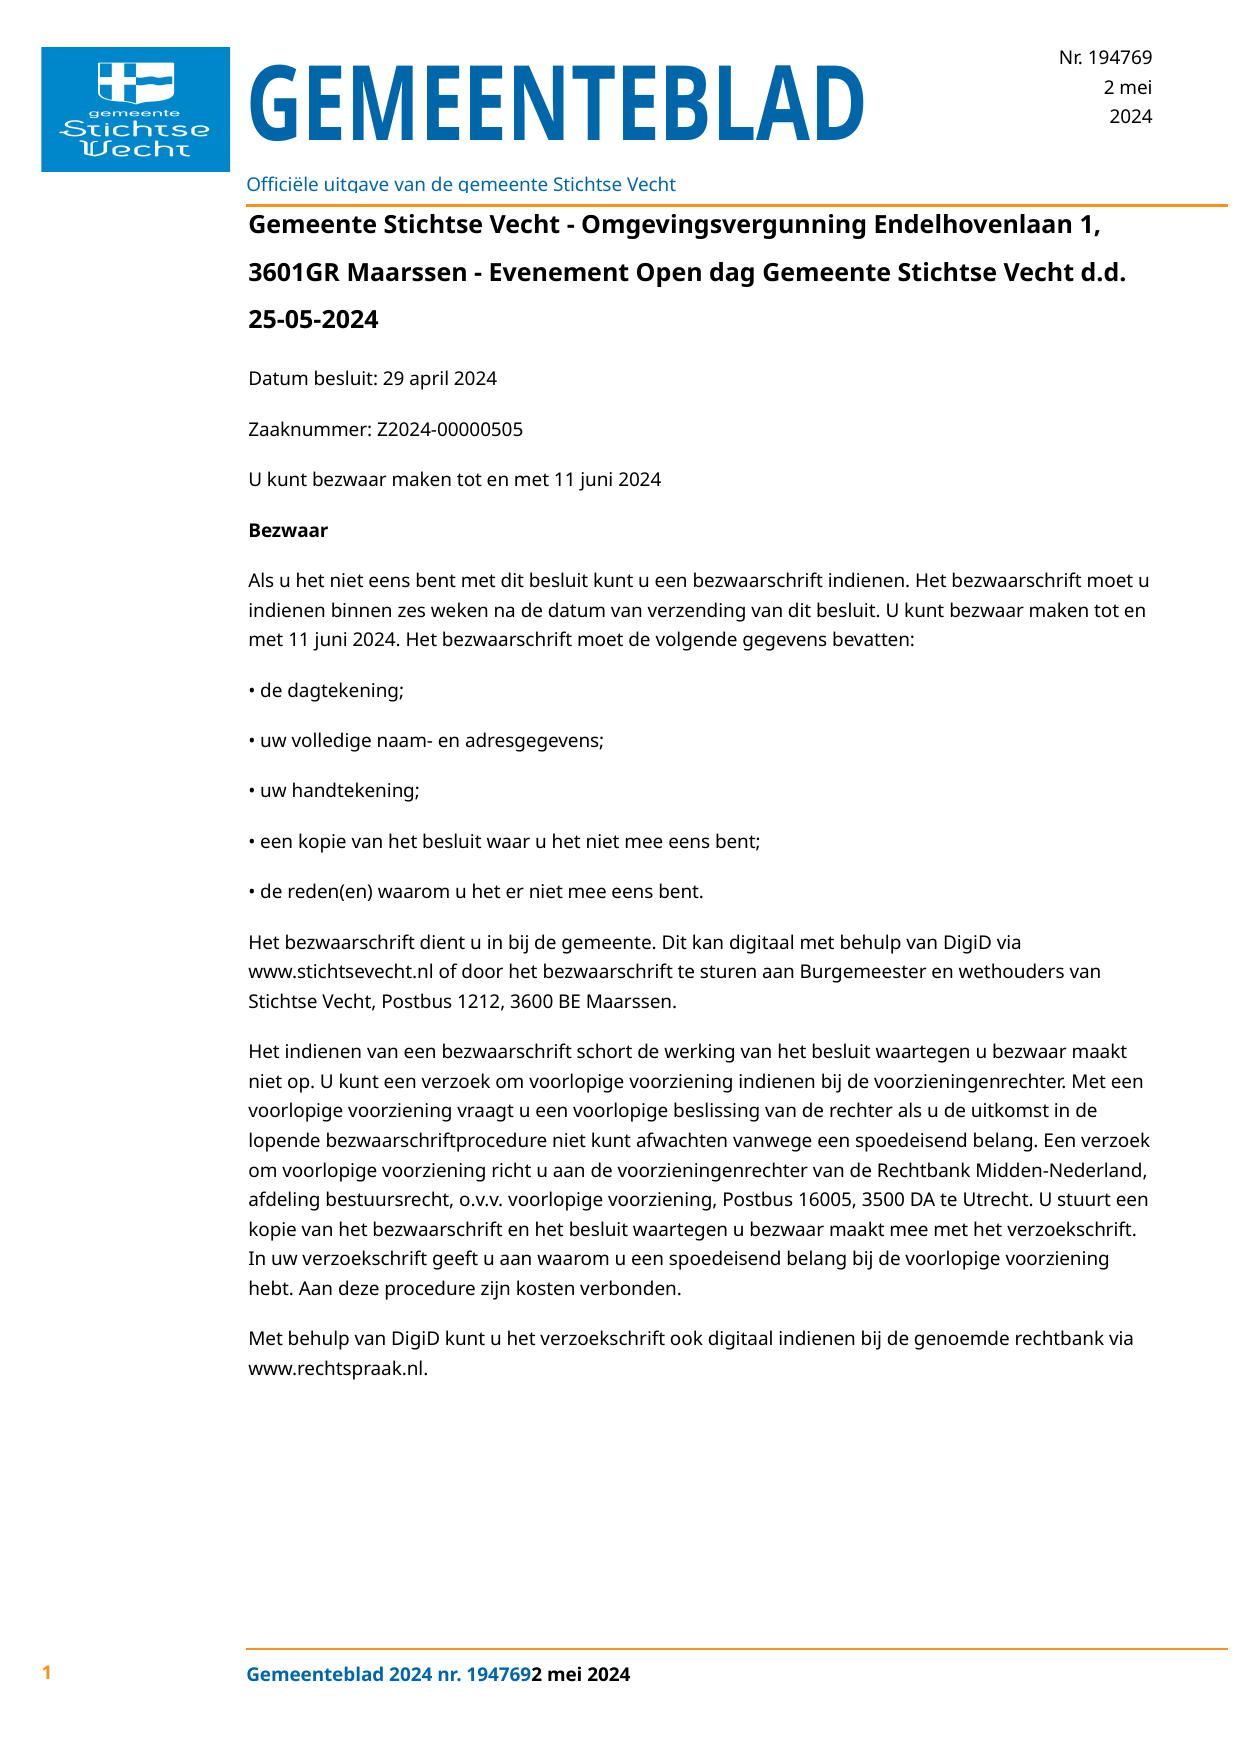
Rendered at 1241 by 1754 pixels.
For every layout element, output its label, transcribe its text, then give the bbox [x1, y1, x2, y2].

text • de reden(en) waarom u het er niet mee eens bent. [248, 878, 1152, 904]
text Zaaknummer: Z2024-00000505 [248, 416, 1152, 442]
text Het bezwaarschrift dient u in bij de gemeente. Dit kan digitaal met behulp van DigiD via www.stichtsevecht.nl of door het bezwaarschrift te sturen aan Burgemeester en wethouders van Stichtse Vecht, Postbus 1212, 3600 BE Maarssen. [248, 929, 1152, 1014]
text • een kopie van het besluit waar u het niet mee eens bent; [248, 828, 1152, 854]
text Bezwaar [248, 517, 1152, 542]
text Gemeente Stichtse Vecht - Omgevingsvergunning Endelhovenlaan 1, 3601GR Maarssen - Evenement Open dag Gemeente Stichtse Vecht d.d. 25-05-2024 [248, 207, 1152, 336]
text Datum besluit: 29 april 2024 [248, 366, 1152, 391]
text • uw handtekening; [248, 778, 1152, 803]
text U kunt bezwaar maken tot en met 11 juni 2024 [248, 466, 1152, 492]
text • de dagtekening; [248, 677, 1152, 702]
text • uw volledige naam- en adresgegevens; [248, 727, 1152, 753]
picture [99, 63, 135, 101]
text Als u het niet eens bent met dit besluit kunt u een bezwaarschrift indienen. Het bezwaarschrift moet u indienen binnen zes weken na de datum van verzending van dit besluit. U kunt bezwaar maken tot en met 11 juni 2024. Het bezwaarschrift moet de volgende gegevens bevatten: [248, 567, 1152, 652]
text Het indienen van een bezwaarschrift schort de werking van het besluit waartegen u bezwaar maakt niet op. U kunt een verzoek om voorlopige voorziening indienen bij de voorzieningenrechter. Met een voorlopige voorziening vraagt u een voorlopige beslissing van de rechter als u de uitkomst in de lopende bezwaarschriftprocedure niet kunt afwachten vanwege een spoedeisend belang. Een verzoek om voorlopige voorziening richt u aan de voorzieningenrechter van de Rechtbank Midden-Nederland, afdeling bestuursrecht, o.v.v. voorlopige voorziening, Postbus 16005, 3500 DA te Utrecht. U stuurt een kopie van het bezwaarschrift en het besluit waartegen u bezwaar maakt mee met het verzoekschrift. In uw verzoekschrift geeft u aan waarom u een spoedeisend belang bij de voorlopige voorziening hebt. Aan deze procedure zijn kosten verbonden. [248, 1038, 1152, 1301]
picture [137, 63, 174, 103]
text Met behulp van DigiD kunt u het verzoekschrift ook digitaal indienen bij de genoemde rechtbank via www.rechtspraak.nl. [248, 1326, 1152, 1381]
